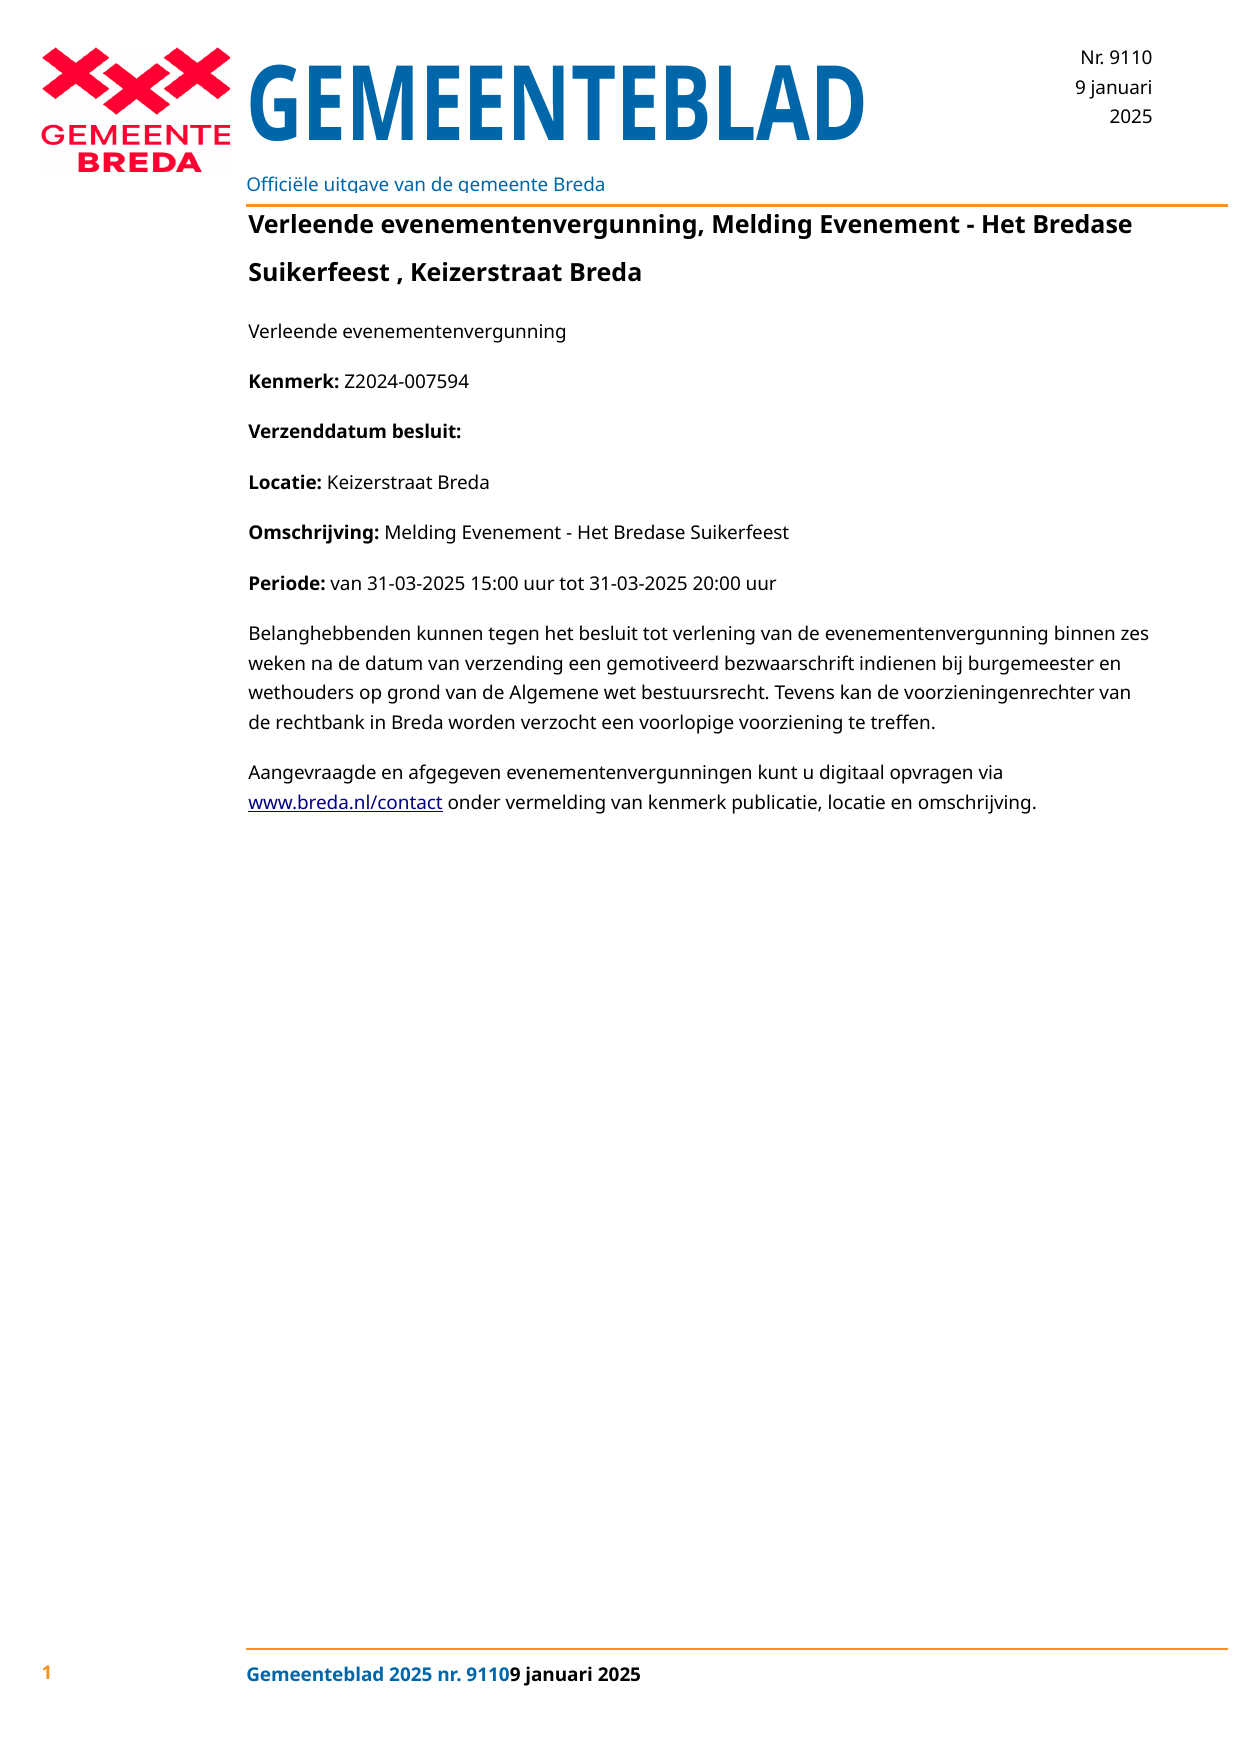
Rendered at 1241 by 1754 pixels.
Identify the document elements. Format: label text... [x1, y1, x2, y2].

text Kenmerk: Z2024-007594 [248, 368, 1152, 394]
text Verzenddatum besluit: [248, 419, 1152, 444]
text Belanghebbenden kunnen tegen het besluit tot verlening van de evenementenvergunning binnen zes weken na de datum van verzending een gemotiveerd bezwaarschrift indienen bij burgemeester en wethouders op grond van de Algemene wet bestuursrecht. Tevens kan de voorzieningenrechter van de rechtbank in Breda worden verzocht een voorlopige voorziening te treffen. [248, 620, 1152, 735]
picture [41, 47, 231, 172]
text Omschrijving: Melding Evenement - Het Bredase Suikerfeest [248, 519, 1152, 545]
text Aangevraagde en afgegeven evenementenvergunningen kunt u digitaal opvragen via www.breda.nl/contact onder vermelding van kenmerk publicatie, locatie en omschrijving. [248, 759, 1152, 815]
text Locatie: Keizerstraat Breda [248, 469, 1152, 495]
text Periode: van 31-03-2025 15:00 uur tot 31-03-2025 20:00 uur [248, 570, 1152, 596]
text Verleende evenementenvergunning [248, 318, 1152, 344]
text Verleende evenementenvergunning, Melding Evenement - Het Bredase Suikerfeest , Keizerstraat Breda [248, 207, 1152, 288]
